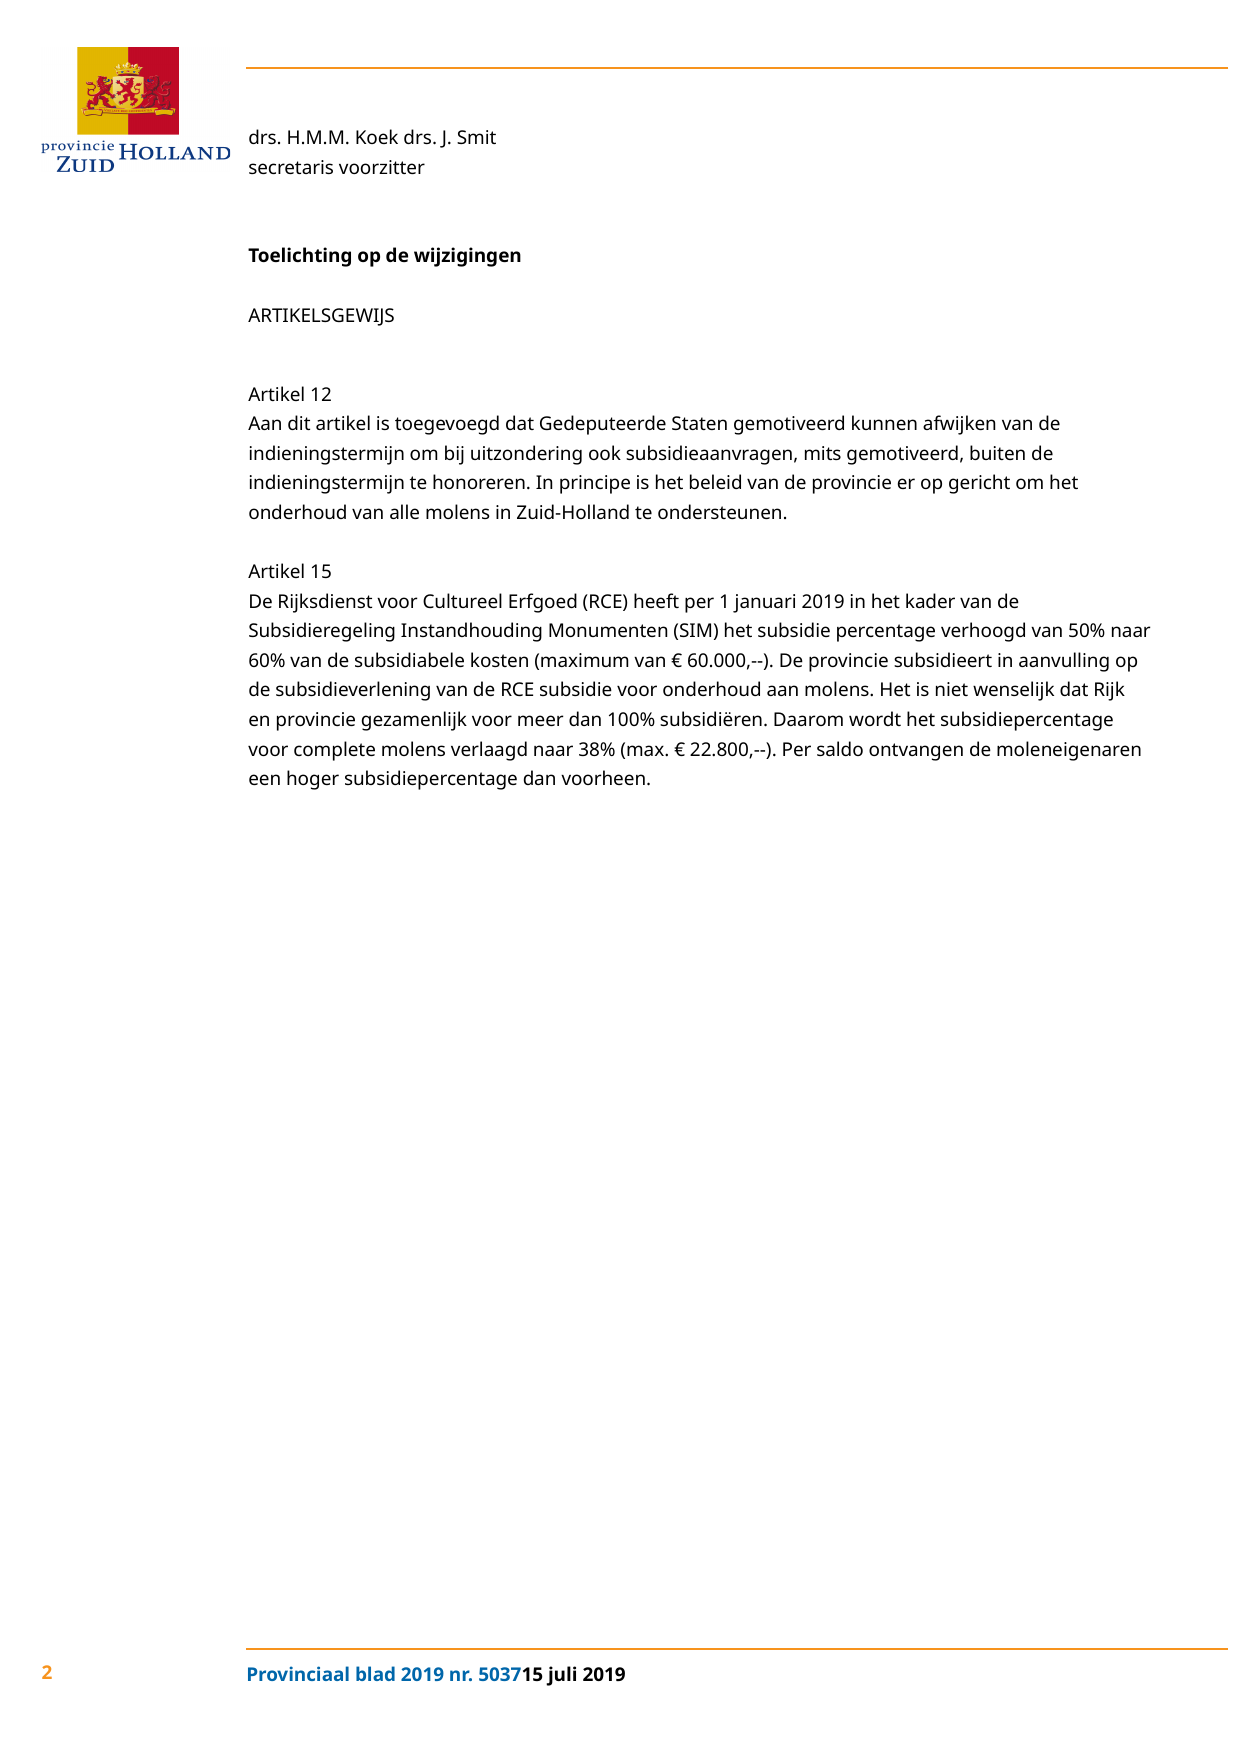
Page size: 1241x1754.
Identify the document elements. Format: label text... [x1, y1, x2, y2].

text Artikel 15 [248, 558, 1152, 584]
text Artikel 12 [248, 381, 1152, 406]
text secretaris voorzitter [248, 154, 1152, 180]
text De Rijksdienst voor Cultureel Erfgoed (RCE) heeft per 1 januari 2019 in het kader van de Subsidieregeling Instandhouding Monumenten (SIM) het subsidie percentage verhoogd van 50% naar 60% van de subsidiabele kosten (maximum van € 60.000,--). De provincie subsidieert in aanvulling op de subsidieverlening van de RCE subsidie voor onderhoud aan molens. Het is niet wenselijk dat Rijk en provincie gezamenlijk voor meer dan 100% subsidiëren. Daarom wordt het subsidiepercentage voor complete molens verlaagd naar 38% (max. € 22.800,--). Per saldo ontvangen de moleneigenaren een hoger subsidiepercentage dan voorheen. [248, 588, 1152, 791]
picture [41, 47, 231, 172]
text Toelichting op de wijzigingen [248, 243, 1152, 268]
text drs. H.M.M. Koek drs. J. Smit [248, 124, 1152, 150]
text ARTIKELSGEWIJS [248, 302, 1152, 328]
text Aan dit artikel is toegevoegd dat Gedeputeerde Staten gemotiveerd kunnen afwijken van de indieningstermijn om bij uitzondering ook subsidieaanvragen, mits gemotiveerd, buiten de indieningstermijn te honoreren. In principe is het beleid van de provincie er op gericht om het onderhoud van alle molens in Zuid-Holland te ondersteunen. [248, 410, 1152, 525]
